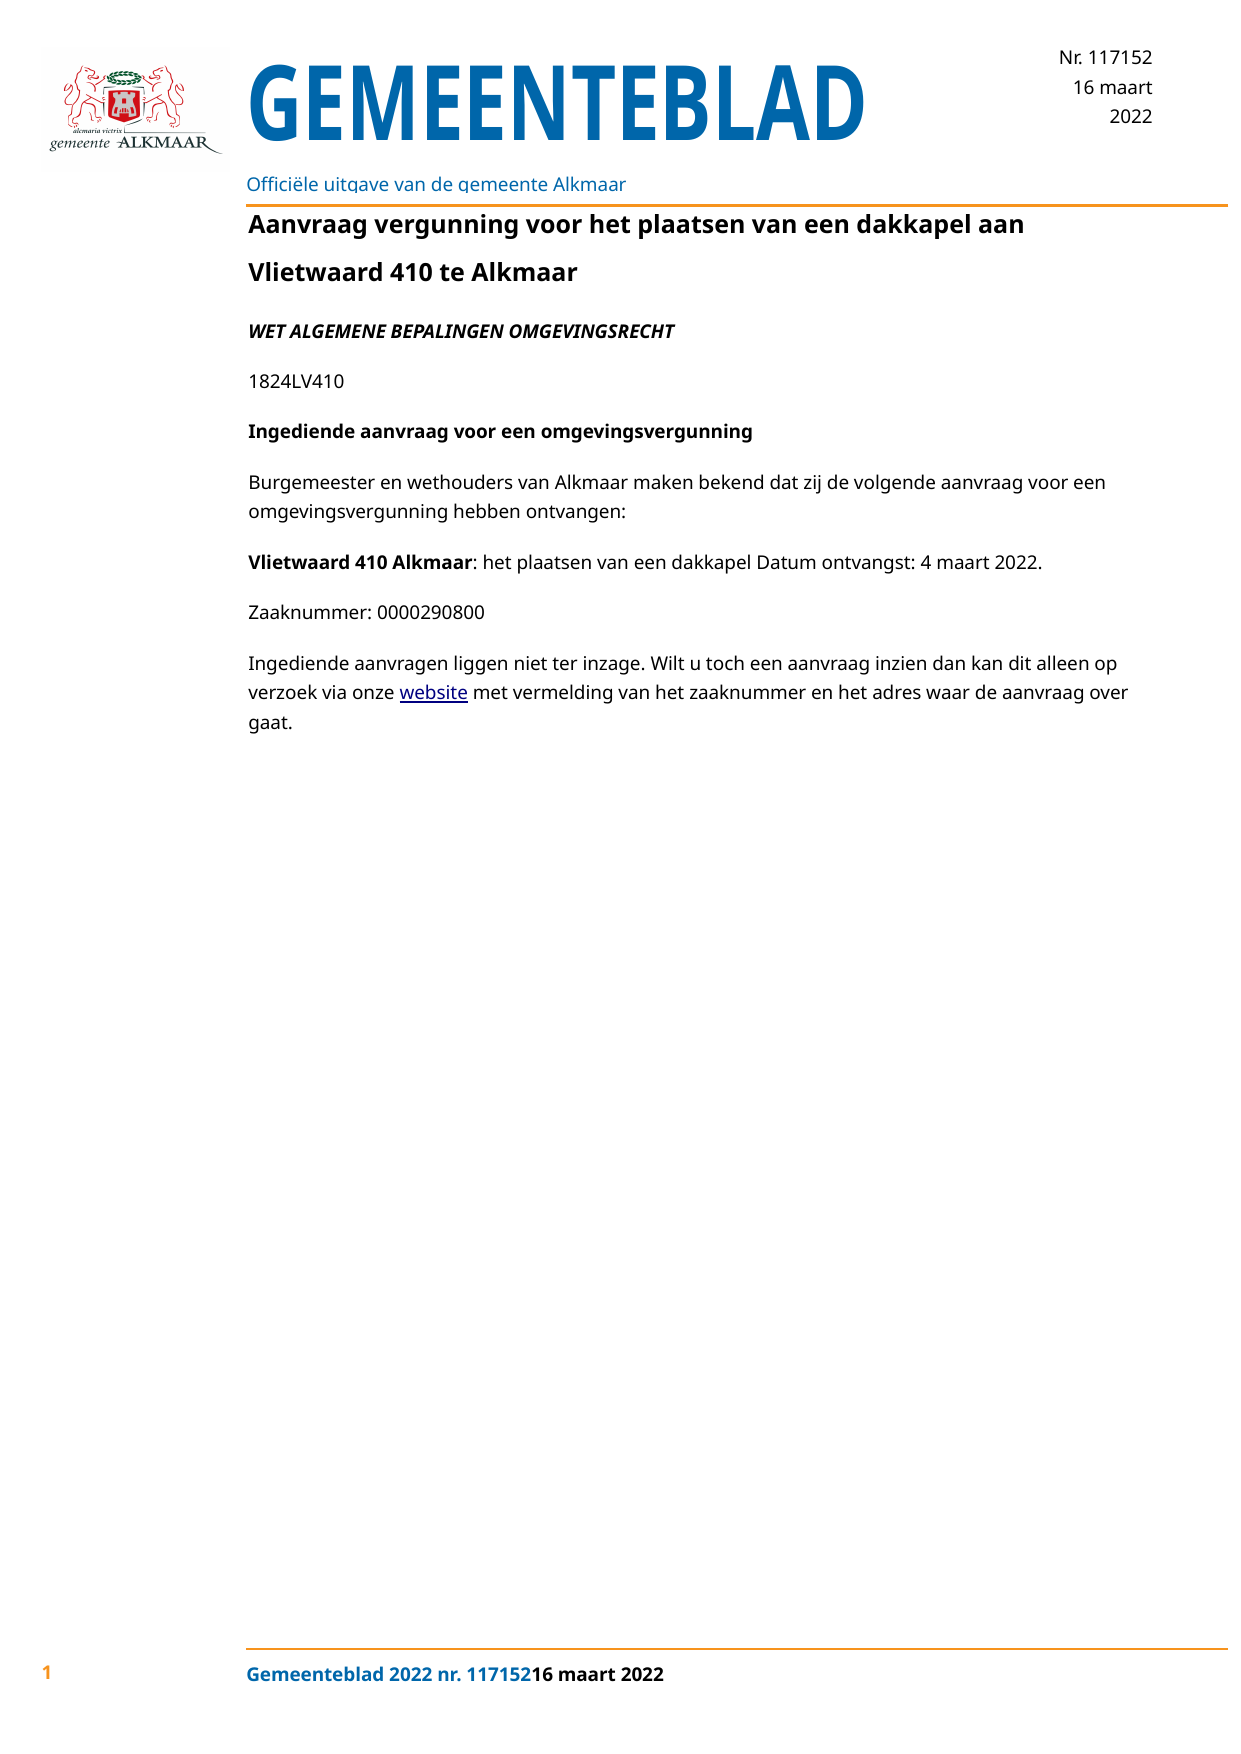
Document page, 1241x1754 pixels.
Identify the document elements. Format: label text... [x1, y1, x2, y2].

text Zaaknummer: 0000290800 [248, 599, 1152, 625]
text Ingediende aanvraag voor een omgevingsvergunning [248, 419, 1152, 444]
text WET ALGEMENE BEPALINGEN OMGEVINGSRECHT [248, 318, 1152, 344]
text Aanvraag vergunning voor het plaatsen van een dakkapel aan Vlietwaard 410 te Alkmaar [248, 207, 1152, 288]
text Ingediende aanvragen liggen niet ter inzage. Wilt u toch een aanvraag inzien dan kan dit alleen op verzoek via onze website met vermelding van het zaaknummer en het adres waar de aanvraag over gaat. [248, 650, 1152, 735]
text Burgemeester en wethouders van Alkmaar maken bekend dat zij de volgende aanvraag voor een omgevingsvergunning hebben ontvangen: [248, 469, 1152, 524]
picture [41, 47, 231, 172]
text 1824LV410 [248, 368, 1152, 394]
text Vlietwaard 410 Alkmaar: het plaatsen van een dakkapel Datum ontvangst: 4 maart 2022. [248, 549, 1152, 575]
